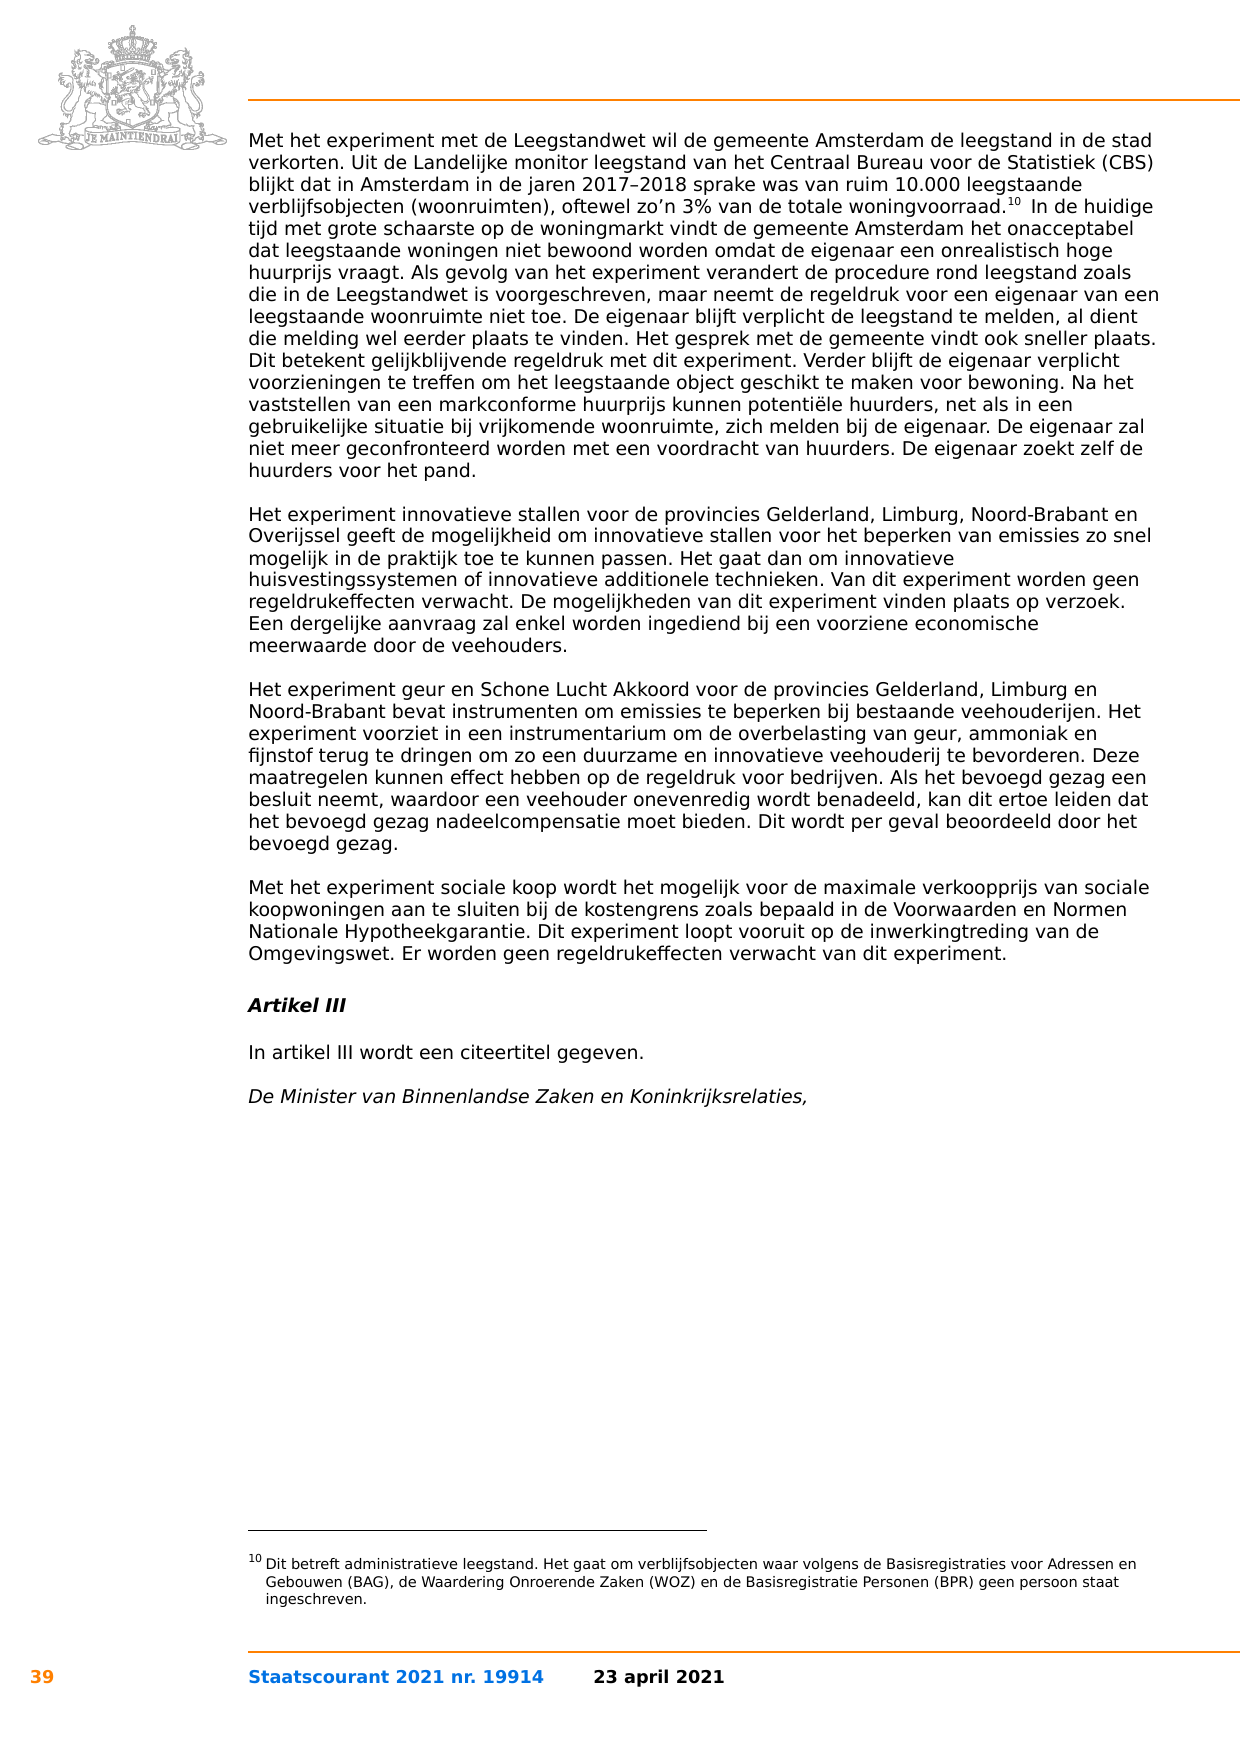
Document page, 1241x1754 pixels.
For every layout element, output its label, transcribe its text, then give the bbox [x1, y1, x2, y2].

text Het experiment innovatieve stallen voor de provincies Gelderland, Limburg, Noord-Brabant en Overijssel geeft de mogelijkheid om innovatieve stallen voor het beperken van emissies zo snel mogelijk in de praktijk toe te kunnen passen. Het gaat dan om innovatieve huisvestingssystemen of innovatieve additionele technieken. Van dit experiment worden geen regeldrukeffecten verwacht. De mogelijkheden van dit experiment vinden plaats op verzoek. Een dergelijke aanvraag zal enkel worden ingediend bij een voorziene economische meerwaarde door de veehouders. [248, 503, 1163, 657]
text Het experiment geur en Schone Lucht Akkoord voor de provincies Gelderland, Limburg en Noord-Brabant bevat instrumenten om emissies te beperken bij bestaande veehouderijen. Het experiment voorziet in een instrumentarium om de overbelasting van geur, ammoniak en fijnstof terug te dringen om zo een duurzame en innovatieve veehouderij te bevorderen. Deze maatregelen kunnen effect hebben op de regeldruk voor bedrijven. Als het bevoegd gezag een besluit neemt, waardoor een veehouder onevenredig wordt benadeeld, kan dit ertoe leiden dat het bevoegd gezag nadeelcompensatie moet bieden. Dit wordt per geval beoordeeld door het bevoegd gezag. [248, 679, 1163, 855]
subtitle Artikel III [248, 995, 1163, 1017]
text Met het experiment sociale koop wordt het mogelijk voor de maximale verkoopprijs van sociale koopwoningen aan te sluiten bij de kostengrens zoals bepaald in de Voorwaarden en Normen Nationale Hypotheekgarantie. Dit experiment loopt vooruit op de inwerkingtreding van de Omgevingswet. Er worden geen regeldrukeffecten verwacht van dit experiment. [248, 877, 1163, 965]
text De Minister van Binnenlandse Zaken en Koninkrijksrelaties, [248, 1086, 1163, 1108]
text Dit betreft administratieve leegstand. Het gaat om verblijfsobjecten waar volgens de Basisregistraties voor Adressen en Gebouwen (BAG), de Waardering Onroerende Zaken (WOZ) en de Basisregistratie Personen (BPR) geen persoon staat ingeschreven. [248, 1552, 1163, 1608]
text Met het experiment met de Leegstandwet wil de gemeente Amsterdam de leegstand in de stad verkorten. Uit de Landelijke monitor leegstand van het Centraal Bureau voor de Statistiek (CBS) blijkt dat in Amsterdam in de jaren 2017–2018 sprake was van ruim 10.000 leegstaande verblijfsobjecten (woonruimten), oftewel zo’n 3% van de totale woningvoorraad. In de huidige tijd met grote schaarste op de woningmarkt vindt de gemeente Amsterdam het onacceptabel dat leegstaande woningen niet bewoond worden omdat de eigenaar een onrealistisch hoge huurprijs vraagt. Als gevolg van het experiment verandert de procedure rond leegstand zoals die in de Leegstandwet is voorgeschreven, maar neemt de regeldruk voor een eigenaar van een leegstaande woonruimte niet toe. De eigenaar blijft verplicht de leegstand te melden, al dient die melding wel eerder plaats te vinden. Het gesprek met de gemeente vindt ook sneller plaats. Dit betekent gelijkblijvende regeldruk met dit experiment. Verder blijft de eigenaar verplicht voorzieningen te treffen om het leegstaande object geschikt te maken voor bewoning. Na het vaststellen van een markconforme huurprijs kunnen potentiële huurders, net als in een gebruikelijke situatie bij vrijkomende woonruimte, zich melden bij de eigenaar. De eigenaar zal niet meer geconfronteerd worden met een voordracht van huurders. De eigenaar zoekt zelf de huurders voor het pand. [248, 130, 1163, 482]
text In artikel III wordt een citeertitel gegeven. [248, 1042, 1163, 1064]
picture [38, 25, 227, 150]
